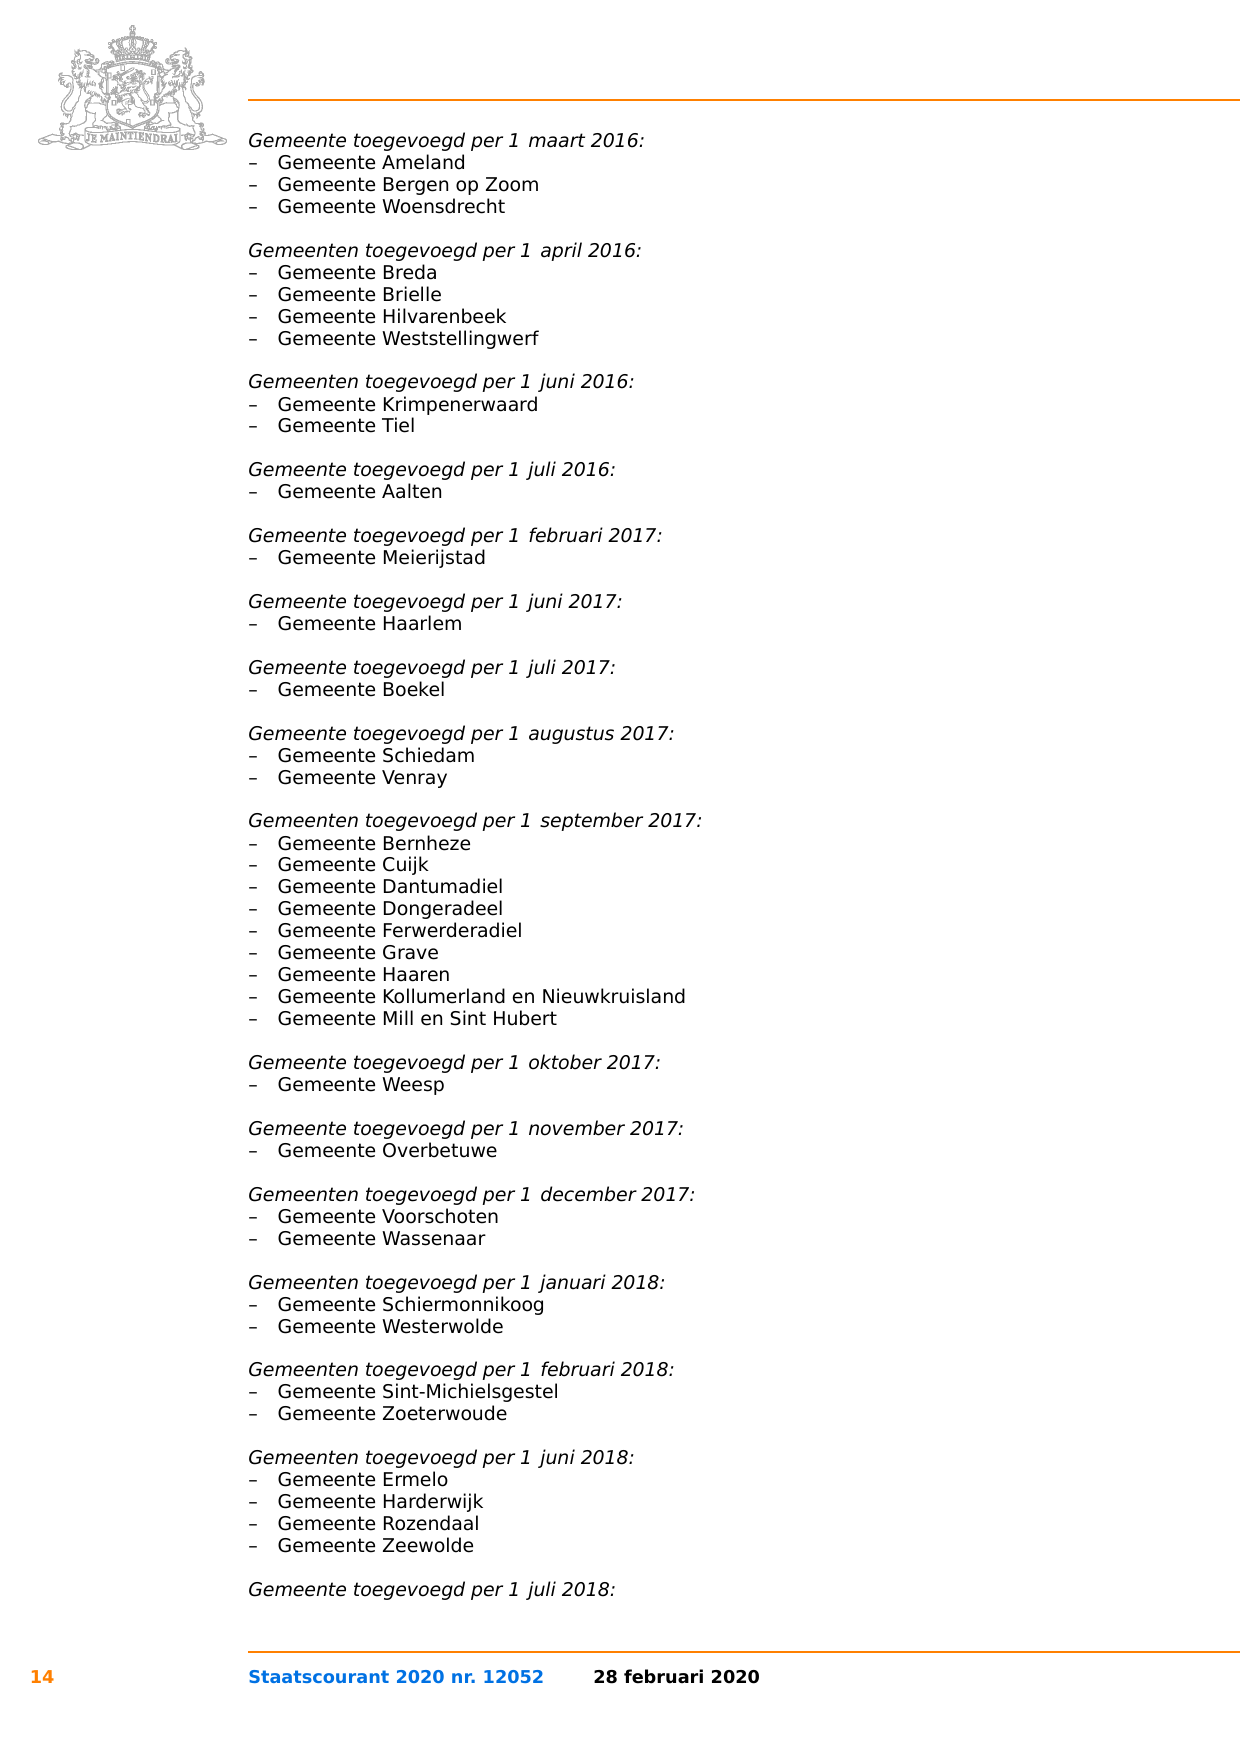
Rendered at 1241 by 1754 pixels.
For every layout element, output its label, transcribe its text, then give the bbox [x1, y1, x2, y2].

text Gemeenten toegevoegd per 1 juni 2016: [248, 371, 1163, 393]
text – Gemeente Weesp [248, 1074, 1163, 1096]
text – Gemeente Ermelo [248, 1469, 1163, 1491]
text – Gemeente Voorschoten [248, 1206, 1163, 1228]
text – Gemeente Bergen op Zoom [248, 174, 1163, 196]
text Gemeenten toegevoegd per 1 september 2017: [248, 810, 1163, 832]
text – Gemeente Mill en Sint Hubert [248, 1008, 1163, 1030]
text – Gemeente Rozendaal [248, 1513, 1163, 1535]
text Gemeenten toegevoegd per 1 december 2017: [248, 1184, 1163, 1206]
text Gemeente toegevoegd per 1 juli 2017: [248, 657, 1163, 679]
text Gemeente toegevoegd per 1 maart 2016: [248, 130, 1163, 152]
text – Gemeente Kollumerland en Nieuwkruisland [248, 986, 1163, 1008]
text – Gemeente Harderwijk [248, 1491, 1163, 1513]
text – Gemeente Ferwerderadiel [248, 920, 1163, 942]
text – Gemeente Breda [248, 262, 1163, 284]
text Gemeente toegevoegd per 1 oktober 2017: [248, 1052, 1163, 1074]
text Gemeenten toegevoegd per 1 februari 2018: [248, 1359, 1163, 1381]
text Gemeente toegevoegd per 1 november 2017: [248, 1118, 1163, 1140]
text – Gemeente Zoeterwoude [248, 1403, 1163, 1425]
text Gemeenten toegevoegd per 1 juni 2018: [248, 1447, 1163, 1469]
text Gemeente toegevoegd per 1 juli 2016: [248, 459, 1163, 481]
text – Gemeente Overbetuwe [248, 1140, 1163, 1162]
text Gemeenten toegevoegd per 1 januari 2018: [248, 1272, 1163, 1293]
text – Gemeente Weststellingwerf [248, 328, 1163, 349]
text – Gemeente Krimpenerwaard [248, 393, 1163, 415]
text – Gemeente Wassenaar [248, 1228, 1163, 1250]
picture [38, 25, 227, 150]
text – Gemeente Cuijk [248, 854, 1163, 876]
text – Gemeente Woensdrecht [248, 196, 1163, 218]
text – Gemeente Ameland [248, 152, 1163, 174]
text – Gemeente Haaren [248, 964, 1163, 986]
text – Gemeente Venray [248, 767, 1163, 788]
text – Gemeente Aalten [248, 481, 1163, 503]
text – Gemeente Dongeradeel [248, 898, 1163, 920]
text – Gemeente Grave [248, 942, 1163, 964]
text – Gemeente Sint-Michielsgestel [248, 1381, 1163, 1403]
text Gemeente toegevoegd per 1 augustus 2017: [248, 723, 1163, 744]
text Gemeente toegevoegd per 1 februari 2017: [248, 525, 1163, 547]
text – Gemeente Tiel [248, 415, 1163, 437]
text – Gemeente Brielle [248, 284, 1163, 306]
text – Gemeente Westerwolde [248, 1316, 1163, 1337]
text Gemeenten toegevoegd per 1 april 2016: [248, 240, 1163, 262]
text – Gemeente Boekel [248, 679, 1163, 701]
text – Gemeente Zeewolde [248, 1535, 1163, 1557]
text – Gemeente Meierijstad [248, 547, 1163, 569]
text Gemeente toegevoegd per 1 juli 2018: [248, 1579, 1163, 1601]
text – Gemeente Schiermonnikoog [248, 1293, 1163, 1316]
text – Gemeente Dantumadiel [248, 876, 1163, 898]
text – Gemeente Schiedam [248, 744, 1163, 767]
text – Gemeente Haarlem [248, 613, 1163, 635]
text – Gemeente Bernheze [248, 832, 1163, 854]
text Gemeente toegevoegd per 1 juni 2017: [248, 591, 1163, 613]
text – Gemeente Hilvarenbeek [248, 306, 1163, 328]
